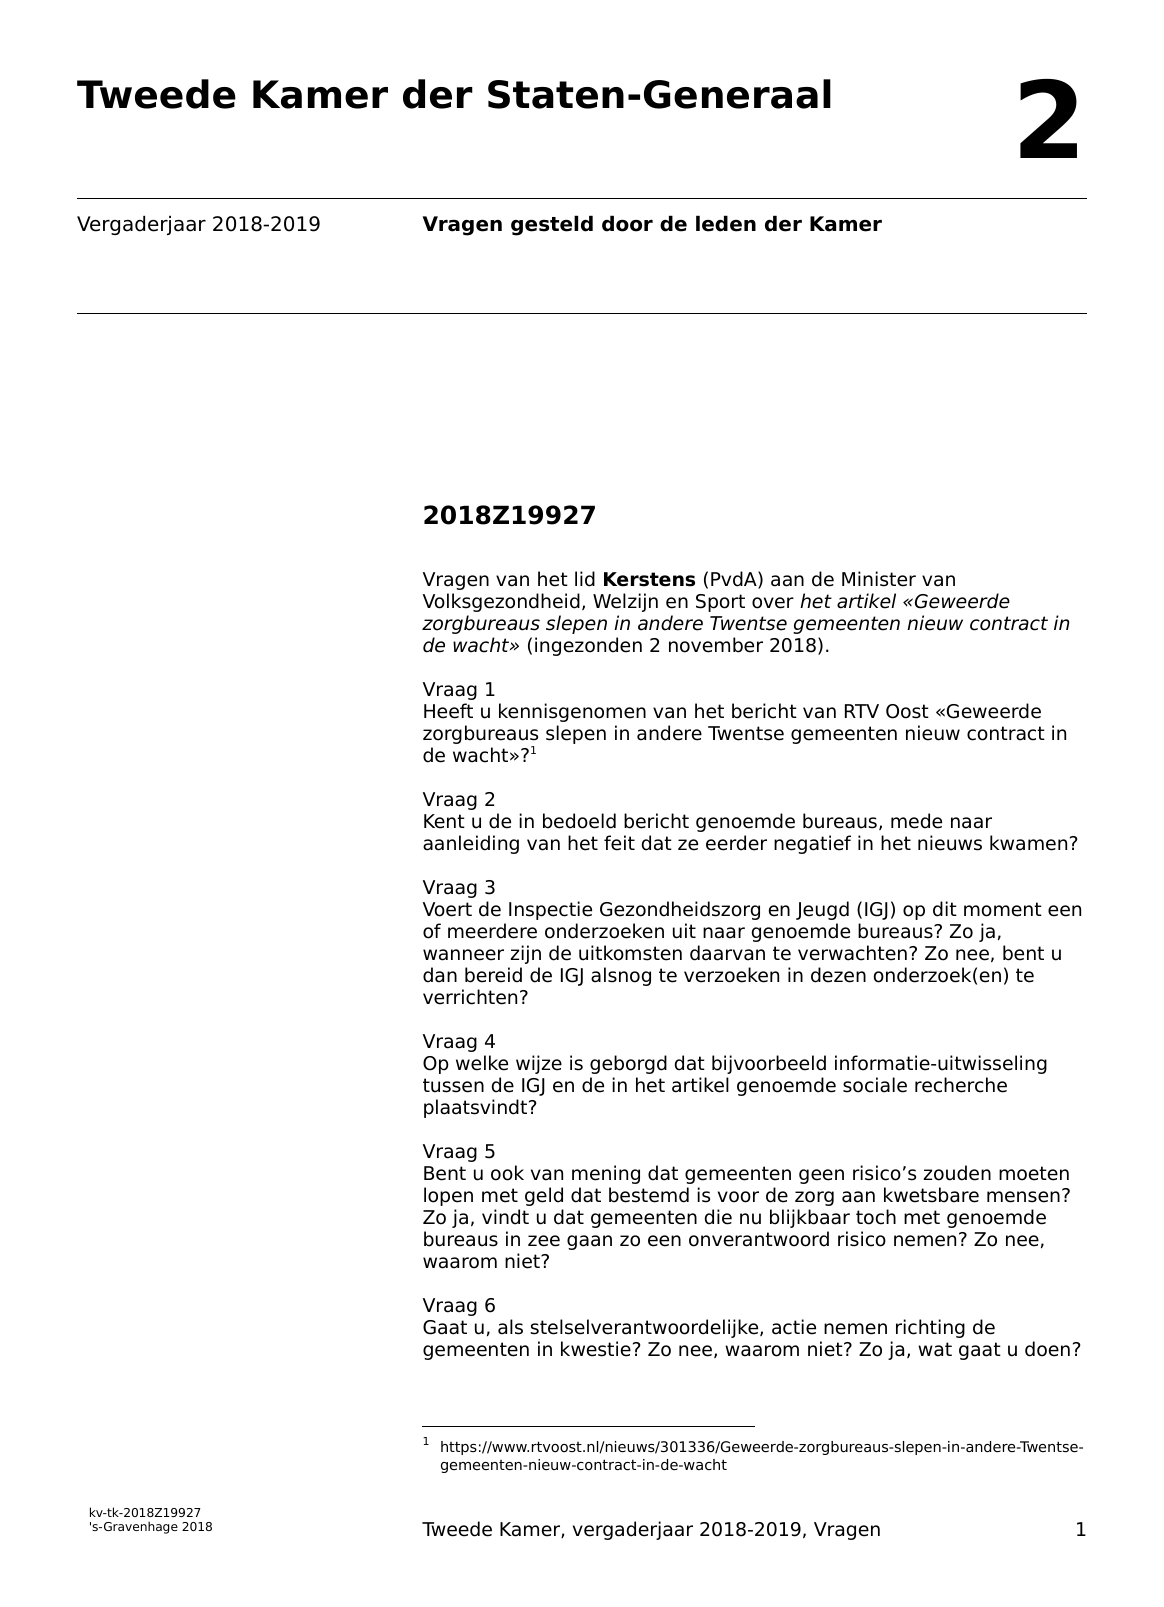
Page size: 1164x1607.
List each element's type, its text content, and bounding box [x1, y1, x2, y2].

text Vragen van het lid Kerstens (PvdA) aan de Minister van Volksgezondheid, Welzijn en Sport over het artikel «Geweerde zorgbureaus slepen in andere Twentse gemeenten nieuw contract in de wacht» (ingezonden 2 november 2018). [422, 569, 1087, 657]
text 2018Z19927 [422, 501, 1087, 531]
text Vraag 5 [422, 1141, 1087, 1163]
text 's-Gravenhage 2018 [88, 1520, 323, 1534]
text https://www.rtvoost.nl/nieuws/301336/Geweerde-zorgbureaus-slepen-in-andere-Twentse-gemeenten-nieuw-contract-in-de-wacht [422, 1435, 1087, 1474]
text Vraag 2 [422, 789, 1087, 811]
text Gaat u, als stelselverantwoordelijke, actie nemen richting de gemeenten in kwestie? Zo nee, waarom niet? Zo ja, wat gaat u doen? [422, 1317, 1087, 1361]
table_header 2 [886, 59, 1087, 198]
text Vraag 4 [422, 1031, 1087, 1053]
text Vraag 3 [422, 877, 1087, 899]
table_cell Vergaderjaar 2018-2019 [77, 199, 422, 313]
text Op welke wijze is geborgd dat bijvoorbeeld informatie-uitwisseling tussen de IGJ en de in het artikel genoemde sociale recherche plaatsvindt? [422, 1053, 1087, 1119]
text Kent u de in bedoeld bericht genoemde bureaus, mede naar aanleiding van het feit dat ze eerder negatief in het nieuws kwamen? [422, 811, 1087, 855]
text Vraag 6 [422, 1295, 1087, 1317]
table_cell Vragen gesteld door de leden der Kamer [422, 199, 1087, 313]
text Heeft u kennisgenomen van het bericht van RTV Oost «Geweerde zorgbureaus slepen in andere Twentse gemeenten nieuw contract in de wacht»? [422, 701, 1087, 767]
text Bent u ook van mening dat gemeenten geen risico’s zouden moeten lopen met geld dat bestemd is voor de zorg aan kwetsbare mensen? Zo ja, vindt u dat gemeenten die nu blijkbaar toch met genoemde bureaus in zee gaan zo een onverantwoord risico nemen? Zo nee, waarom niet? [422, 1163, 1087, 1273]
table_header Tweede Kamer der Staten-Generaal [77, 59, 886, 198]
text kv-tk-2018Z19927 [88, 1506, 323, 1520]
text Voert de Inspectie Gezondheidszorg en Jeugd (IGJ) op dit moment een of meerdere onderzoeken uit naar genoemde bureaus? Zo ja, wanneer zijn de uitkomsten daarvan te verwachten? Zo nee, bent u dan bereid de IGJ alsnog te verzoeken in dezen onderzoek(en) te verrichten? [422, 899, 1087, 1009]
text Vraag 1 [422, 679, 1087, 701]
